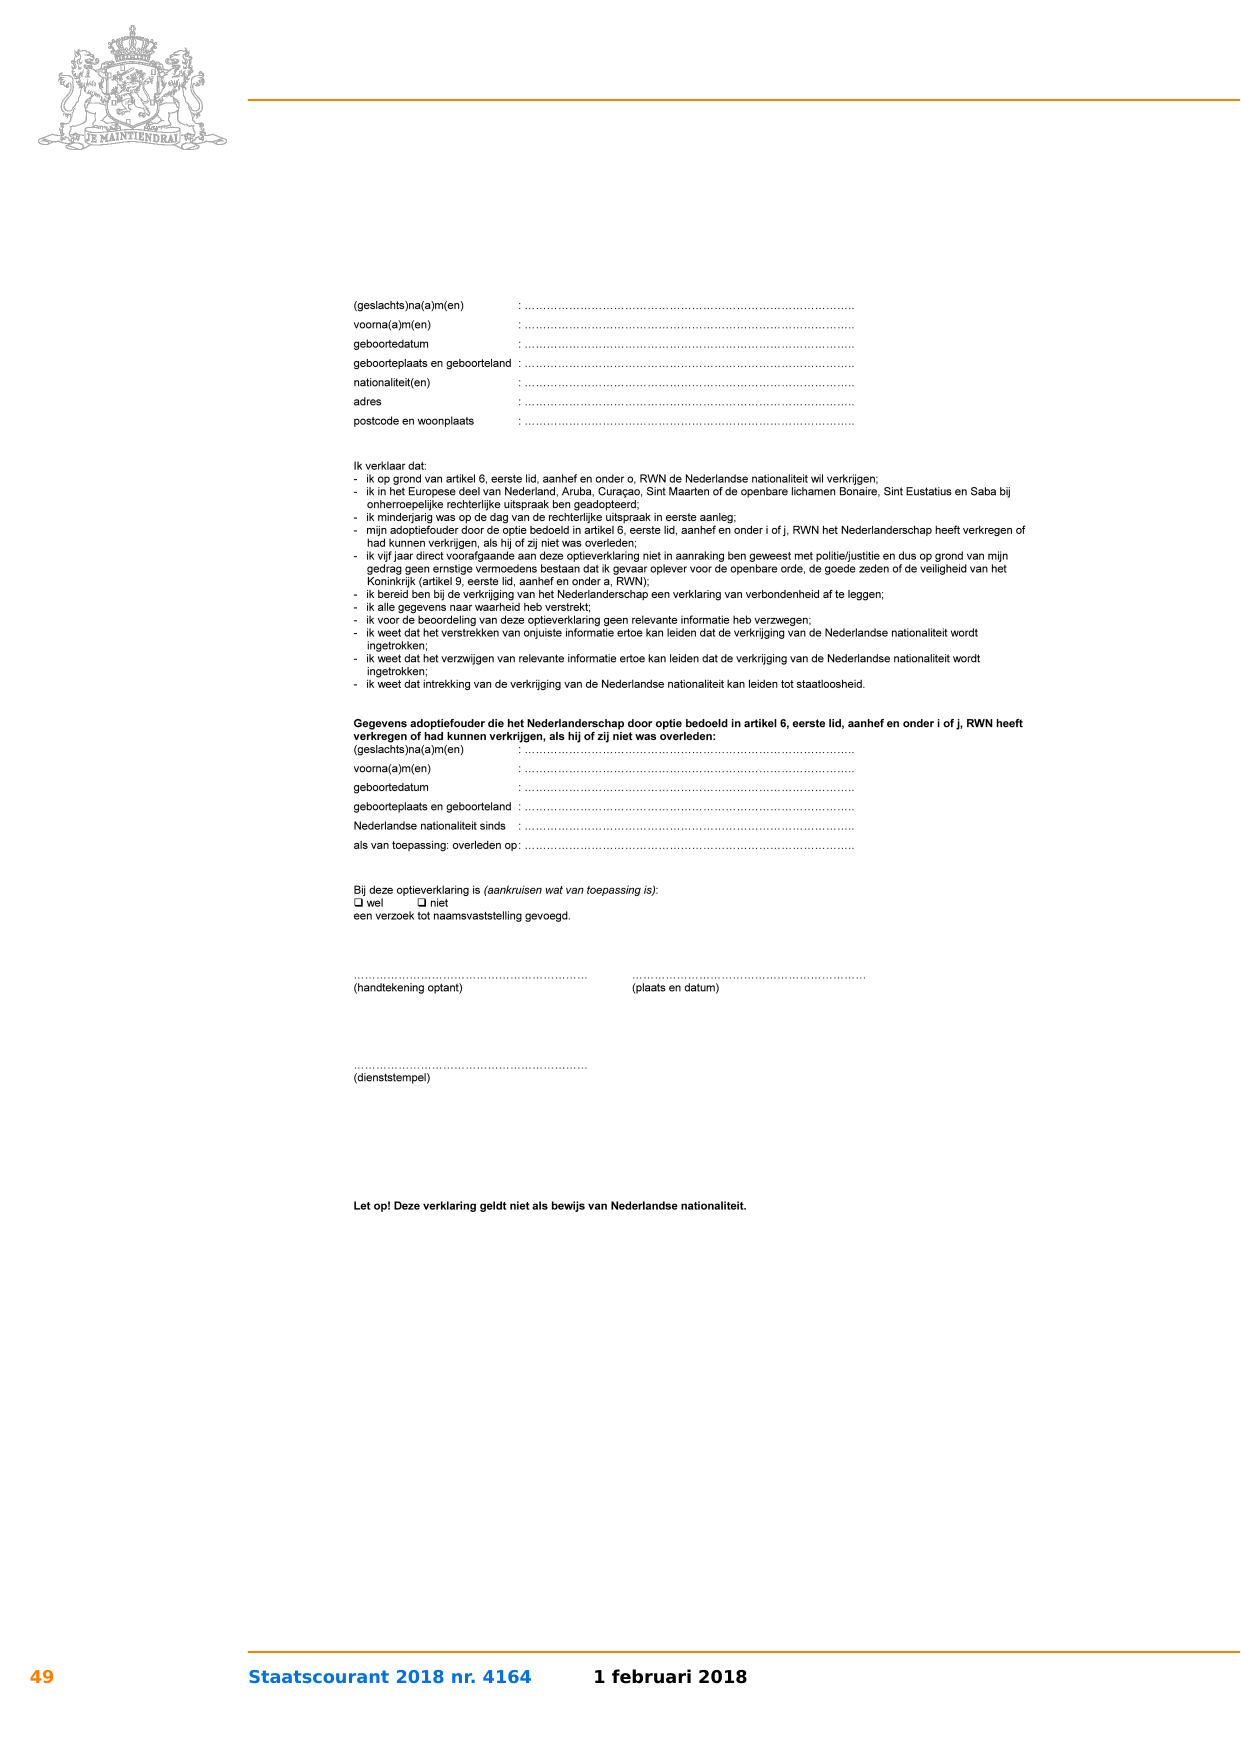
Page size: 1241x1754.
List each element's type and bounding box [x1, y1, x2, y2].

picture [248, 155, 1134, 1407]
picture [38, 25, 227, 150]
